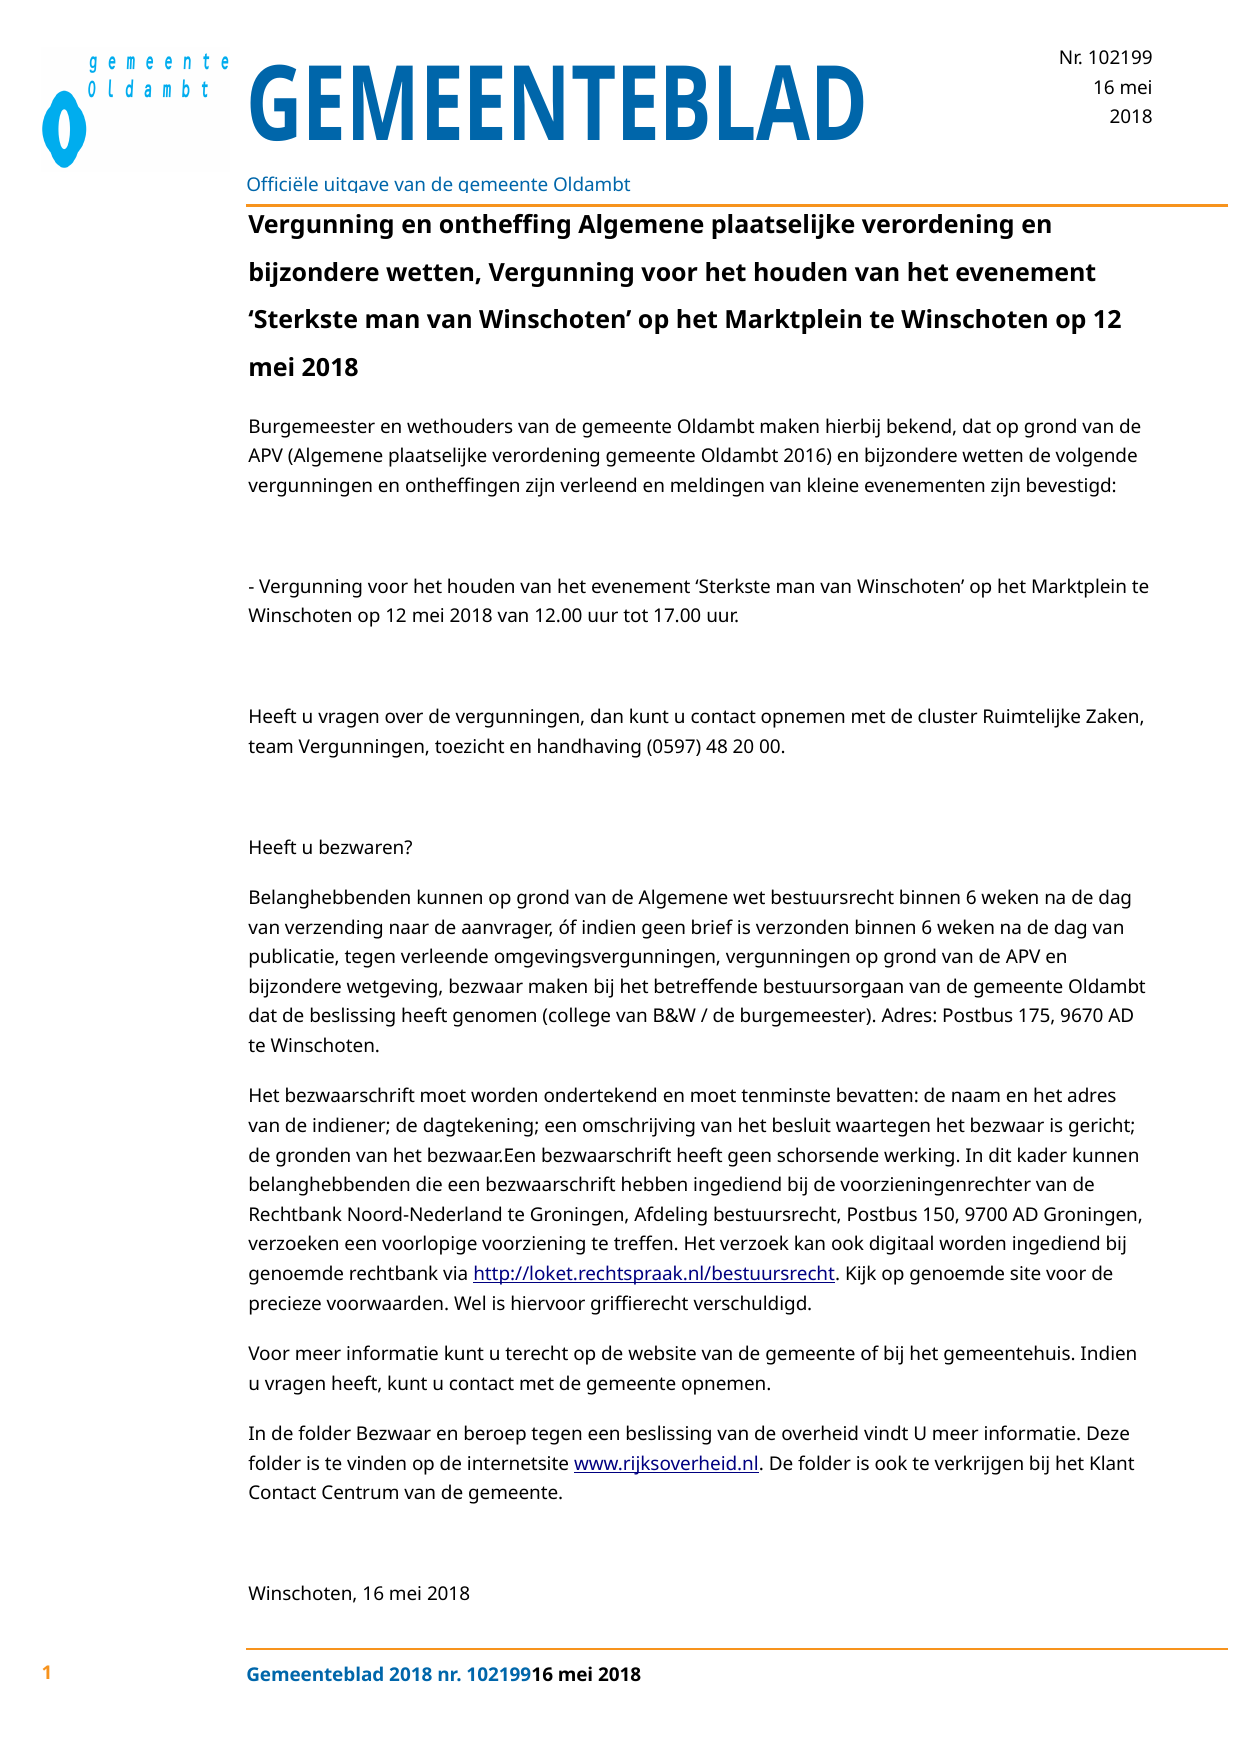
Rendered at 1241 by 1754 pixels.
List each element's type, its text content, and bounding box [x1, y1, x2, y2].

text - Vergunning voor het houden van het evenement ‘Sterkste man van Winschoten’ op het Marktplein te Winschoten op 12 mei 2018 van 12.00 uur tot 17.00 uur. [248, 573, 1152, 628]
text Heeft u bezwaren? [248, 834, 1152, 860]
text Belanghebbenden kunnen op grond van de Algemene wet bestuursrecht binnen 6 weken na de dag van verzending naar de aanvrager, óf indien geen brief is verzonden binnen 6 weken na de dag van publicatie, tegen verleende omgevingsvergunningen, vergunningen op grond van de APV en bijzondere wetgeving, bezwaar maken bij het betreffende bestuursorgaan van de gemeente Oldambt dat de beslissing heeft genomen (college van B&W / de burgemeester). Adres: Postbus 175, 9670 AD te Winschoten. [248, 884, 1152, 1058]
text Burgemeester en wethouders van de gemeente Oldambt maken hierbij bekend, dat op grond van de APV (Algemene plaatselijke verordening gemeente Oldambt 2016) en bijzondere wetten de volgende vergunningen en ontheffingen zijn verleend en meldingen van kleine evenementen zijn bevestigd: [248, 413, 1152, 498]
text Heeft u vragen over de vergunningen, dan kunt u contact opnemen met de cluster Ruimtelijke Zaken, team Vergunningen, toezicht en handhaving (0597) 48 20 00. [248, 703, 1152, 759]
text Voor meer informatie kunt u terecht op de website van de gemeente of bij het gemeentehuis. Indien u vragen heeft, kunt u contact met de gemeente opnemen. [248, 1340, 1152, 1396]
text Vergunning en ontheffing Algemene plaatselijke verordening en bijzondere wetten, Vergunning voor het houden van het evenement ‘Sterkste man van Winschoten’ op het Marktplein te Winschoten op 12 mei 2018 [248, 207, 1152, 384]
picture [41, 47, 231, 172]
text Winschoten, 16 mei 2018 [248, 1580, 1152, 1606]
text In de folder Bezwaar en beroep tegen een beslissing van de overheid vindt U meer informatie. Deze folder is te vinden op de internetsite www.rijksoverheid.nl. De folder is ook te verkrijgen bij het Klant Contact Centrum van de gemeente. [248, 1420, 1152, 1505]
text Het bezwaarschrift moet worden ondertekend en moet tenminste bevatten: de naam en het adres van de indiener; de dagtekening; een omschrijving van het besluit waartegen het bezwaar is gericht; de gronden van het bezwaar.Een bezwaarschrift heeft geen schorsende werking. In dit kader kunnen belanghebbenden die een bezwaarschrift hebben ingediend bij de voorzieningenrechter van de Rechtbank Noord-Nederland te Groningen, Afdeling bestuursrecht, Postbus 150, 9700 AD Groningen, verzoeken een voorlopige voorziening te treffen. Het verzoek kan ook digitaal worden ingediend bij genoemde rechtbank via http://loket.rechtspraak.nl/bestuursrecht. Kijk op genoemde site voor de precieze voorwaarden. Wel is hiervoor griffierecht verschuldigd. [248, 1083, 1152, 1316]
